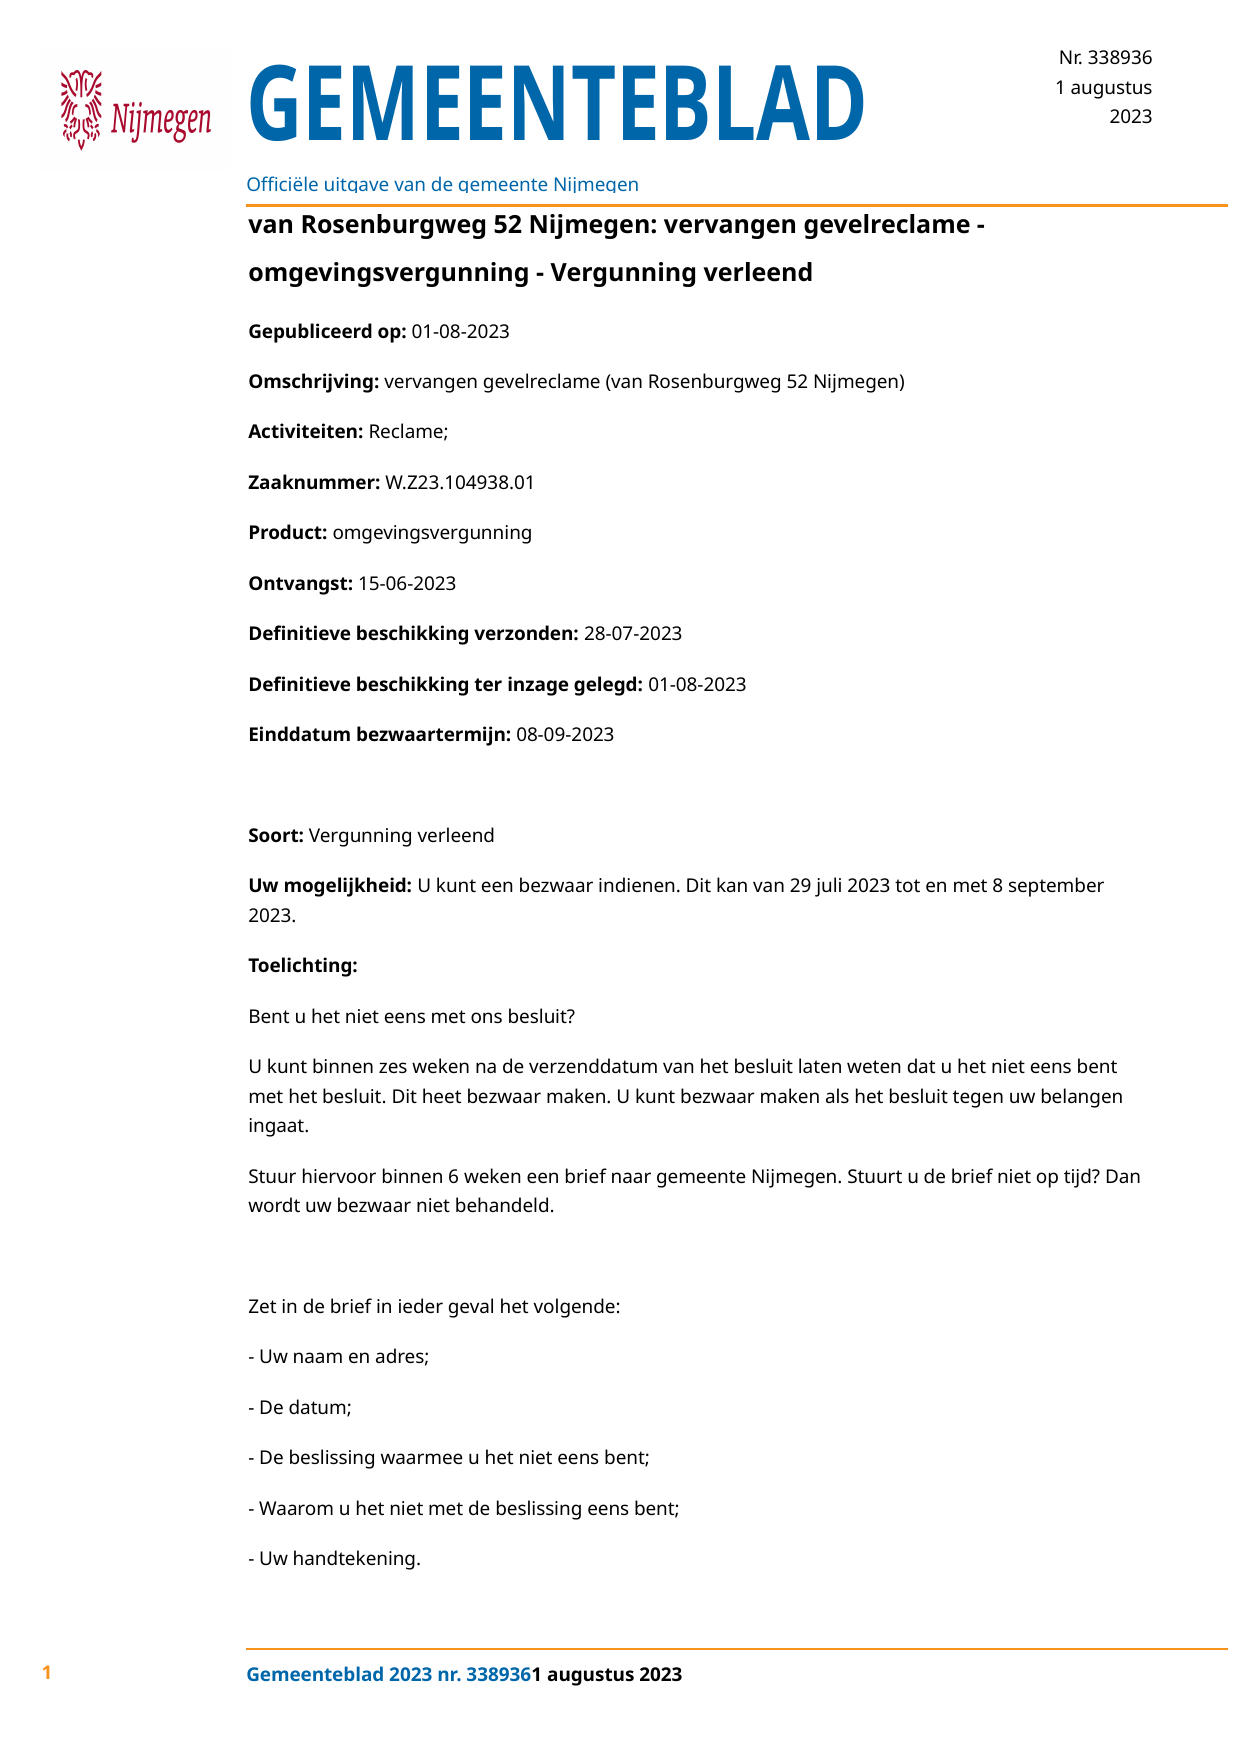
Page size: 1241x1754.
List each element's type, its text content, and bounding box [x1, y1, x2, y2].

text Zaaknummer: W.Z23.104938.01 [248, 469, 1152, 495]
text Product: omgevingsvergunning [248, 519, 1152, 545]
text Definitieve beschikking ter inzage gelegd: 01-08-2023 [248, 671, 1152, 697]
text van Rosenburgweg 52 Nijmegen: vervangen gevelreclame - omgevingsvergunning - Vergunning verleend [248, 207, 1152, 288]
text - De beslissing waarmee u het niet eens bent; [248, 1444, 1152, 1470]
text Zet in de brief in ieder geval het volgende: [248, 1293, 1152, 1319]
text - Uw naam en adres; [248, 1344, 1152, 1369]
text Toelichting: [248, 952, 1152, 978]
text Omschrijving: vervangen gevelreclame (van Rosenburgweg 52 Nijmegen) [248, 368, 1152, 394]
text - Uw handtekening. [248, 1545, 1152, 1571]
text - Waarom u het niet met de beslissing eens bent; [248, 1495, 1152, 1521]
text Definitieve beschikking verzonden: 28-07-2023 [248, 620, 1152, 646]
text U kunt binnen zes weken na de verzenddatum van het besluit laten weten dat u het niet eens bent met het besluit. Dit heet bezwaar maken. U kunt bezwaar maken als het besluit tegen uw belangen ingaat. [248, 1053, 1152, 1138]
text Soort: Vergunning verleend [248, 822, 1152, 848]
text Gepubliceerd op: 01-08-2023 [248, 318, 1152, 344]
picture [41, 47, 231, 172]
text - De datum; [248, 1394, 1152, 1420]
text Activiteiten: Reclame; [248, 419, 1152, 444]
text Bent u het niet eens met ons besluit? [248, 1003, 1152, 1029]
text Stuur hiervoor binnen 6 weken een brief naar gemeente Nijmegen. Stuurt u de brief niet op tijd? Dan wordt uw bezwaar niet behandeld. [248, 1163, 1152, 1218]
text Einddatum bezwaartermijn: 08-09-2023 [248, 721, 1152, 747]
text Uw mogelijkheid: U kunt een bezwaar indienen. Dit kan van 29 juli 2023 tot en met 8 september 2023. [248, 872, 1152, 928]
text Ontvangst: 15-06-2023 [248, 570, 1152, 596]
